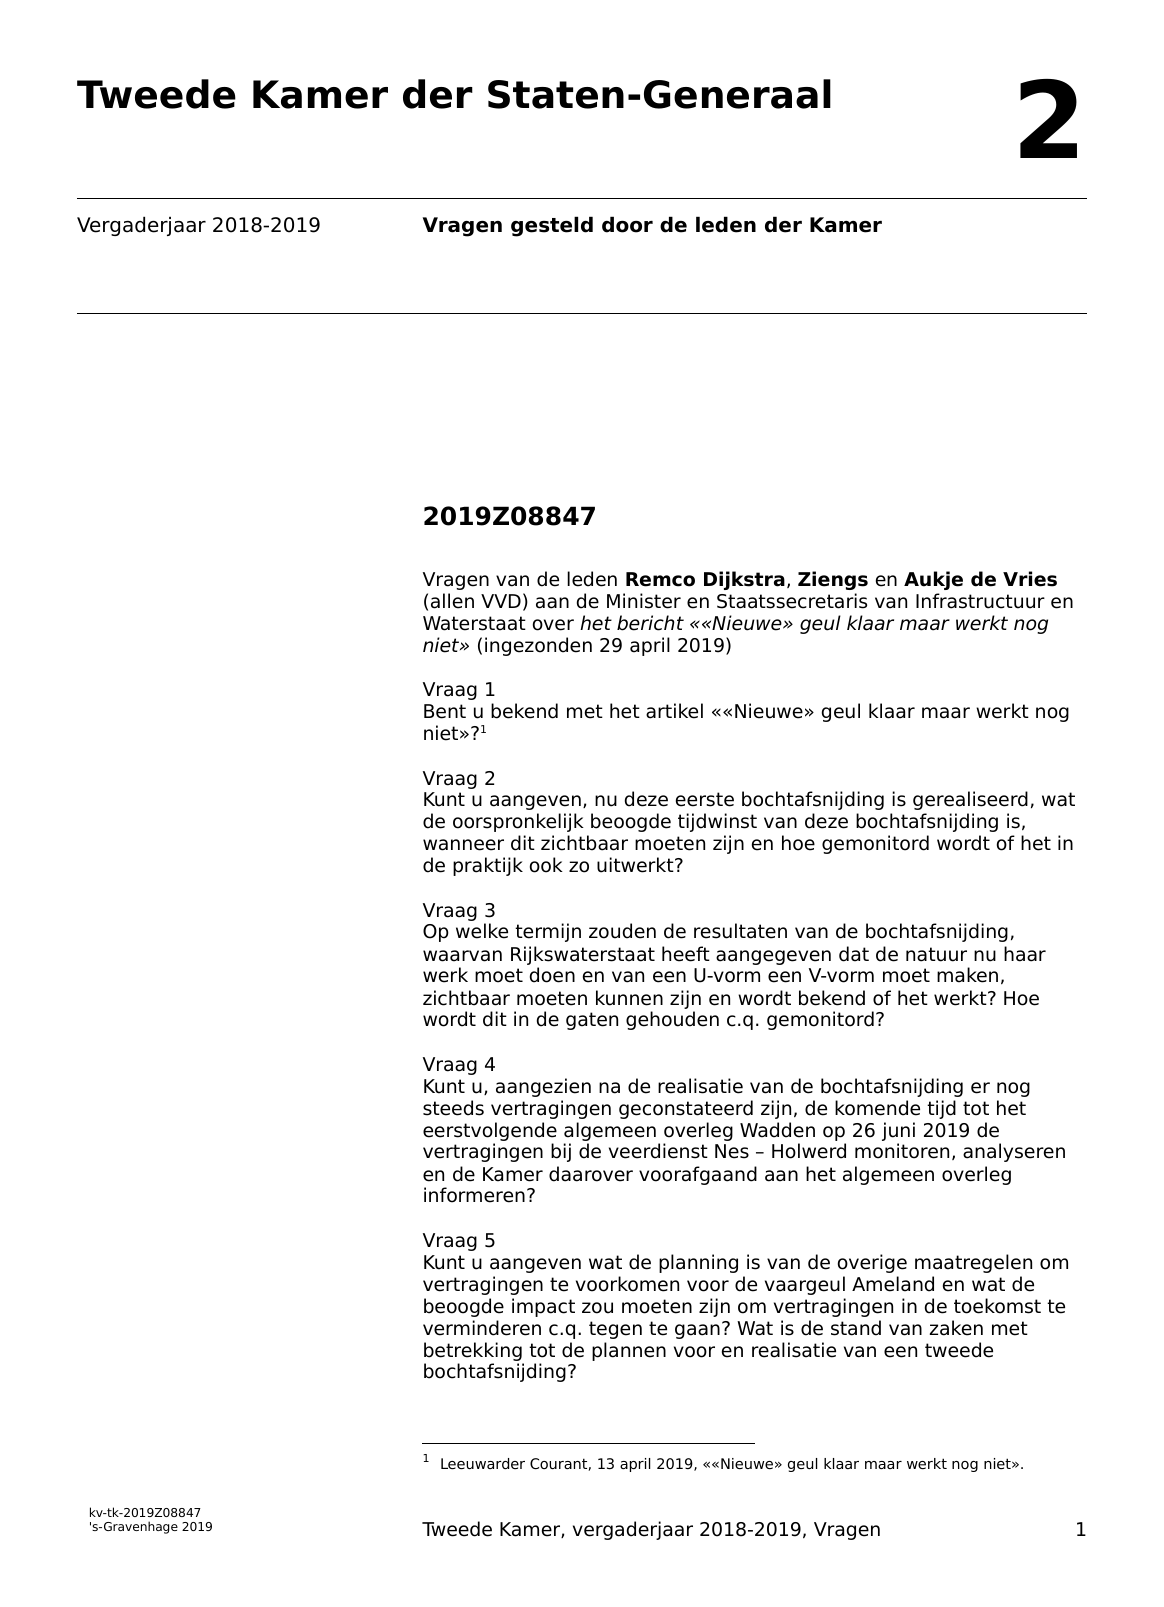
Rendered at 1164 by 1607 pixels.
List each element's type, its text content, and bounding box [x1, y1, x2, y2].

text Kunt u, aangezien na de realisatie van de bochtafsnijding er nog steeds vertragingen geconstateerd zijn, de komende tijd tot het eerstvolgende algemeen overleg Wadden op 26 juni 2019 de vertragingen bij de veerdienst Nes – Holwerd monitoren, analyseren en de Kamer daarover voorafgaand aan het algemeen overleg informeren? [422, 1076, 1087, 1207]
text Bent u bekend met het artikel ««Nieuwe» geul klaar maar werkt nog niet»? [422, 701, 1087, 745]
text Kunt u aangeven, nu deze eerste bochtafsnijding is gerealiseerd, wat de oorspronkelijk beoogde tijdwinst van deze bochtafsnijding is, wanneer dit zichtbaar moeten zijn en hoe gemonitord wordt of het in de praktijk ook zo uitwerkt? [422, 789, 1087, 877]
table_header 2 [886, 59, 1087, 198]
table_header Tweede Kamer der Staten-Generaal [77, 59, 886, 198]
text Vraag 4 [422, 1053, 1087, 1076]
table_cell Vragen gesteld door de leden der Kamer [422, 199, 1087, 313]
table_cell Vergaderjaar 2018-2019 [77, 199, 422, 313]
text Vraag 2 [422, 767, 1087, 789]
text 's-Gravenhage 2019 [88, 1520, 323, 1534]
text Op welke termijn zouden de resultaten van de bochtafsnijding, waarvan Rijkswaterstaat heeft aangegeven dat de natuur nu haar werk moet doen en van een U-vorm een V-vorm moet maken, zichtbaar moeten kunnen zijn en wordt bekend of het werkt? Hoe wordt dit in de gaten gehouden c.q. gemonitord? [422, 921, 1087, 1031]
text kv-tk-2019Z08847 [88, 1506, 323, 1520]
text Kunt u aangeven wat de planning is van de overige maatregelen om vertragingen te voorkomen voor de vaargeul Ameland en wat de beoogde impact zou moeten zijn om vertragingen in de toekomst te verminderen c.q. tegen te gaan? Wat is de stand van zaken met betrekking tot de plannen voor en realisatie van een tweede bochtafsnijding? [422, 1252, 1087, 1383]
text Vraag 5 [422, 1229, 1087, 1252]
text 2019Z08847 [422, 502, 1087, 531]
text Vraag 1 [422, 679, 1087, 701]
text Vraag 3 [422, 899, 1087, 921]
text Leeuwarder Courant, 13 april 2019, ««Nieuwe» geul klaar maar werkt nog niet». [422, 1452, 1087, 1474]
text Vragen van de leden Remco Dijkstra, Ziengs en Aukje de Vries (allen VVD) aan de Minister en Staatssecretaris van Infrastructuur en Waterstaat over het bericht ««Nieuwe» geul klaar maar werkt nog niet» (ingezonden 29 april 2019) [422, 569, 1087, 657]
